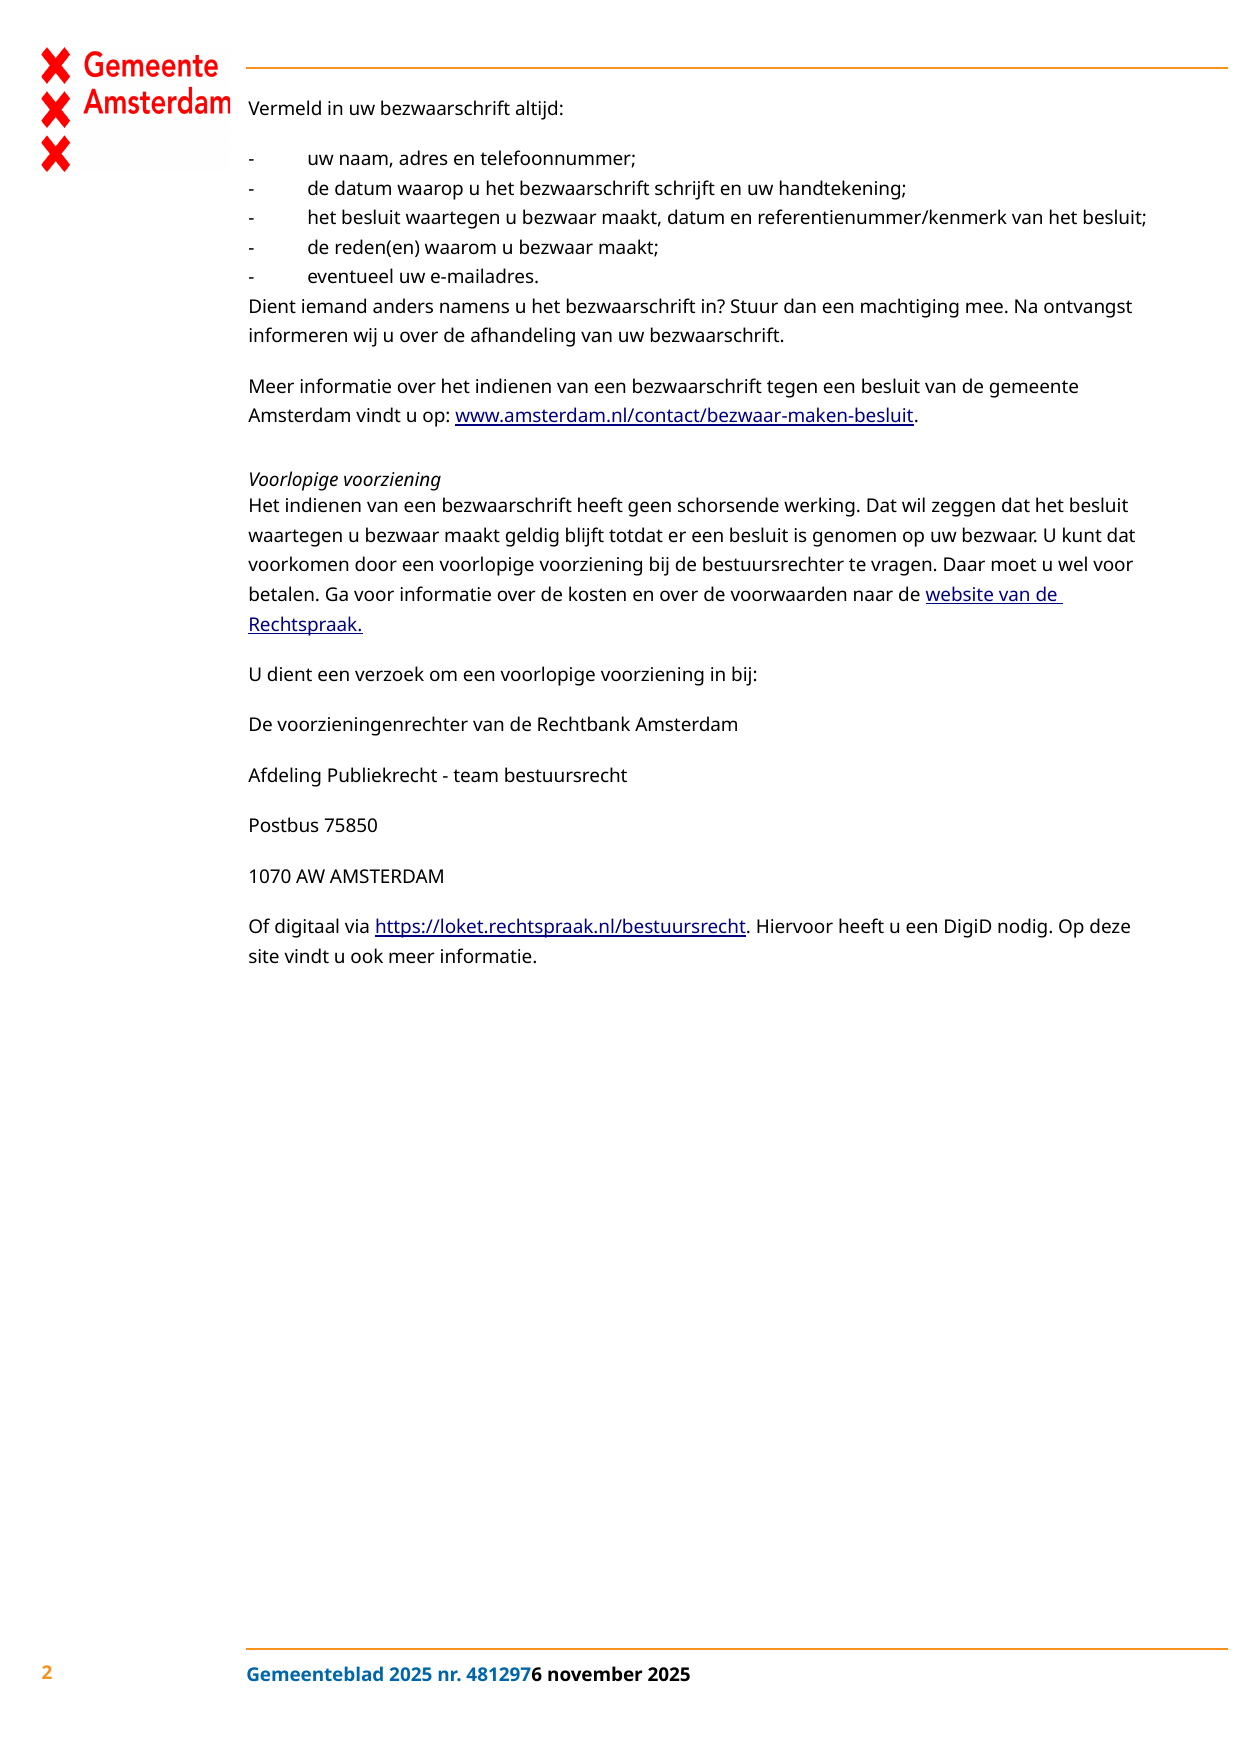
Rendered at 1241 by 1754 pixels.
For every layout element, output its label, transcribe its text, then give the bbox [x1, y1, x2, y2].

text Of digitaal via https://loket.rechtspraak.nl/bestuursrecht. Hiervoor heeft u een DigiD nodig. Op deze site vindt u ook meer informatie. [248, 913, 1152, 968]
text Het indienen van een bezwaarschrift heeft geen schorsende werking. Dat wil zeggen dat het besluit waartegen u bezwaar maakt geldig blijft totdat er een besluit is genomen op uw bezwaar. U kunt dat voorkomen door een voorlopige voorziening bij de bestuursrechter te vragen. Daar moet u wel voor betalen. Ga voor informatie over de kosten en over de voorwaarden naar de website van de Rechtspraak. [248, 492, 1152, 636]
list de datum waarop u het bezwaarschrift schrijft en uw handtekening; [248, 175, 1152, 201]
text Meer informatie over het indienen van een bezwaarschrift tegen een besluit van de gemeente Amsterdam vindt u op: www.amsterdam.nl/contact/bezwaar-maken-besluit. [248, 373, 1152, 428]
text De voorzieningenrechter van de Rechtbank Amsterdam [248, 712, 1152, 737]
text Postbus 75850 [248, 812, 1152, 838]
text 1070 AW AMSTERDAM [248, 863, 1152, 888]
text Afdeling Publiekrecht - team bestuursrecht [248, 762, 1152, 788]
list de reden(en) waarom u bezwaar maakt; [248, 234, 1152, 260]
list uw naam, adres en telefoonnummer; [248, 145, 1152, 171]
list het besluit waartegen u bezwaar maakt, datum en referentienummer/kenmerk van het besluit; [248, 204, 1152, 230]
picture [41, 47, 231, 172]
text Vermeld in uw bezwaarschrift altijd: [248, 95, 1152, 121]
text Voorlopige voorziening [248, 467, 1152, 492]
list eventueel uw e-mailadres. [248, 263, 1152, 289]
text U dient een verzoek om een voorlopige voorziening in bij: [248, 661, 1152, 687]
text Dient iemand anders namens u het bezwaarschrift in? Stuur dan een machtiging mee. Na ontvangst informeren wij u over de afhandeling van uw bezwaarschrift. [248, 293, 1152, 348]
